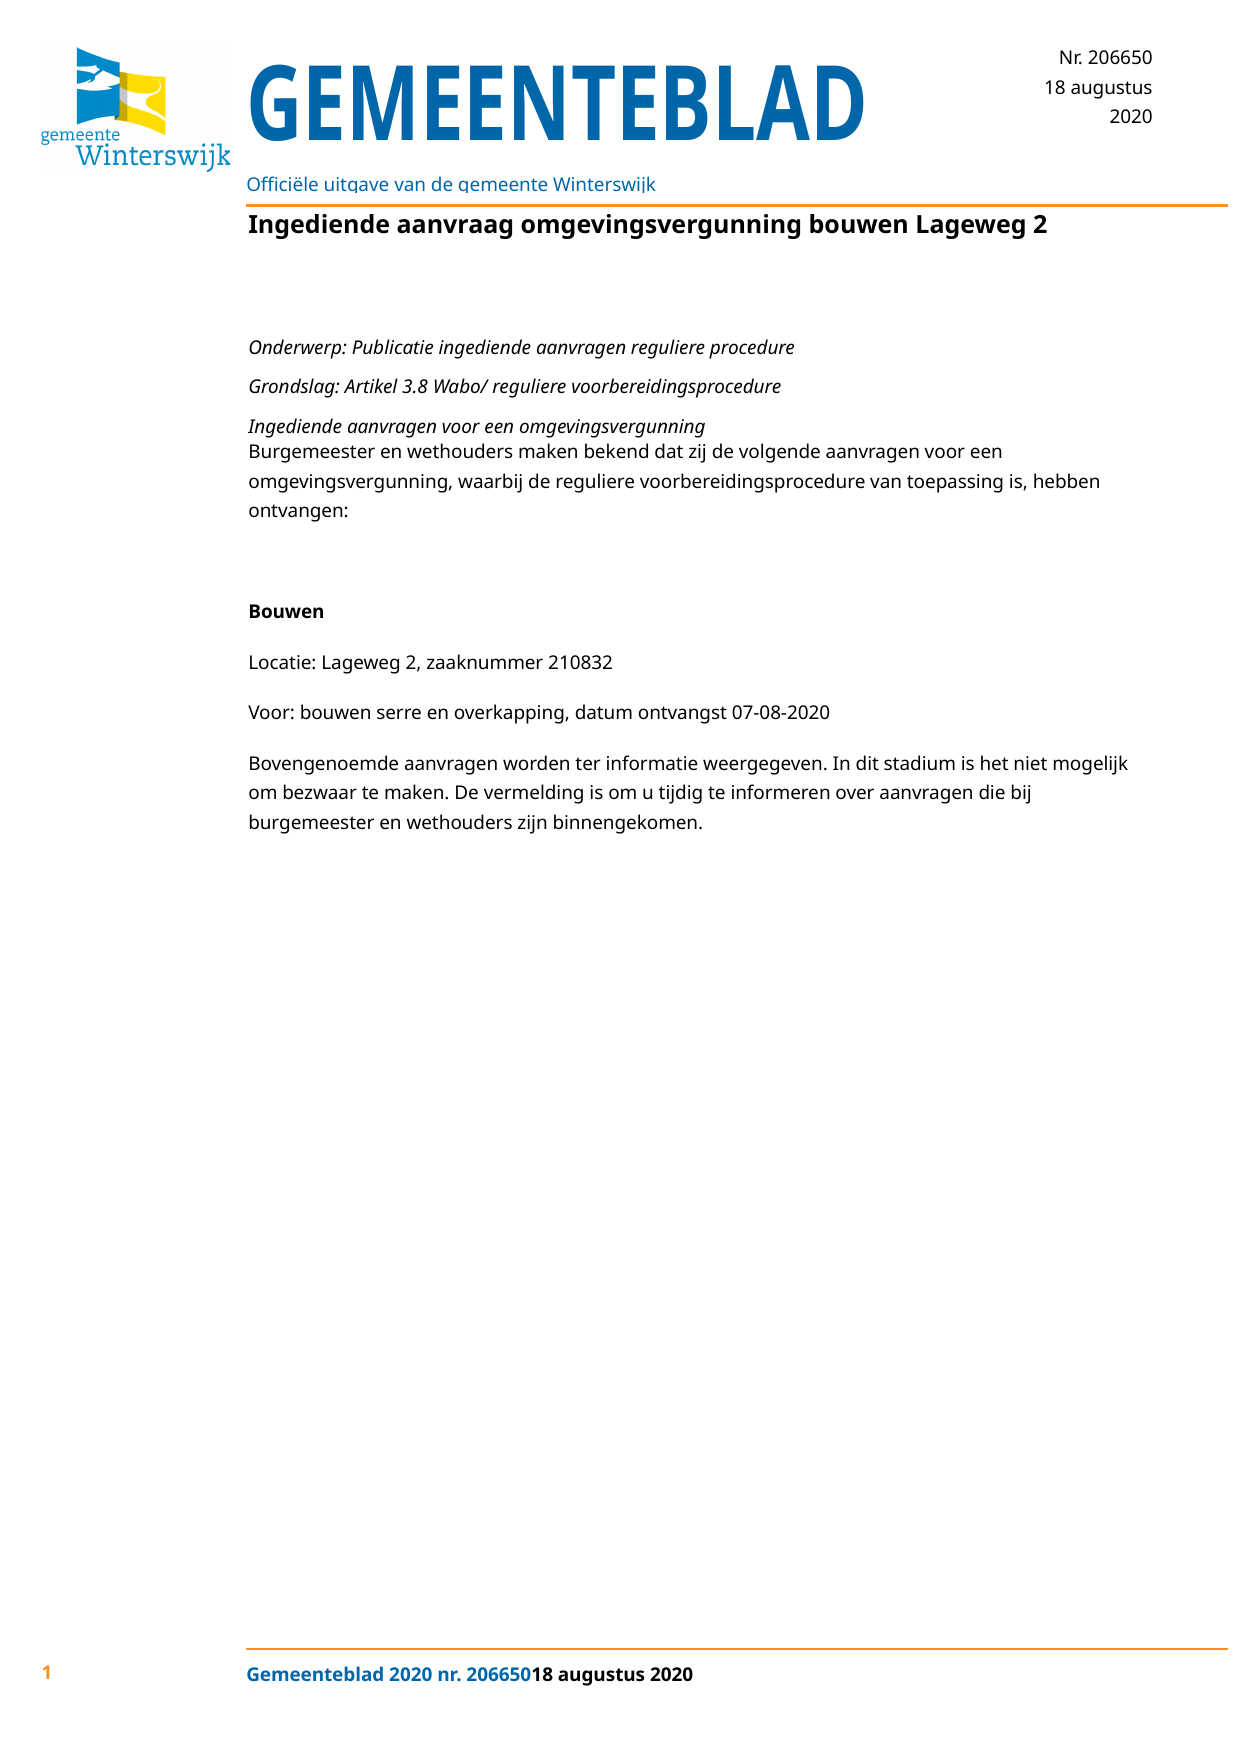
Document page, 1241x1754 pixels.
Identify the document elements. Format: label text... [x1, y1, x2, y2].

picture [225, 153, 231, 162]
text Ingediende aanvraag omgevingsvergunning bouwen Lageweg 2 [248, 207, 1152, 241]
picture [41, 47, 231, 172]
text Ingediende aanvragen voor een omgevingsvergunning [248, 413, 1152, 438]
text Onderwerp: Publicatie ingediende aanvragen reguliere procedure [248, 334, 1152, 360]
text Bouwen [248, 598, 1152, 624]
text Voor: bouwen serre en overkapping, datum ontvangst 07-08-2020 [248, 699, 1152, 725]
text Locatie: Lageweg 2, zaaknummer 210832 [248, 649, 1152, 675]
text Bovengenoemde aanvragen worden ter informatie weergegeven. In dit stadium is het niet mogelijk om bezwaar te maken. De vermelding is om u tijdig te informeren over aanvragen die bij burgemeester en wethouders zijn binnengekomen. [248, 750, 1152, 835]
text Burgemeester en wethouders maken bekend dat zij de volgende aanvragen voor een omgevingsvergunning, waarbij de reguliere voorbereidingsprocedure van toepassing is, hebben ontvangen: [248, 438, 1152, 523]
text Grondslag: Artikel 3.8 Wabo/ reguliere voorbereidingsprocedure [248, 373, 1152, 399]
